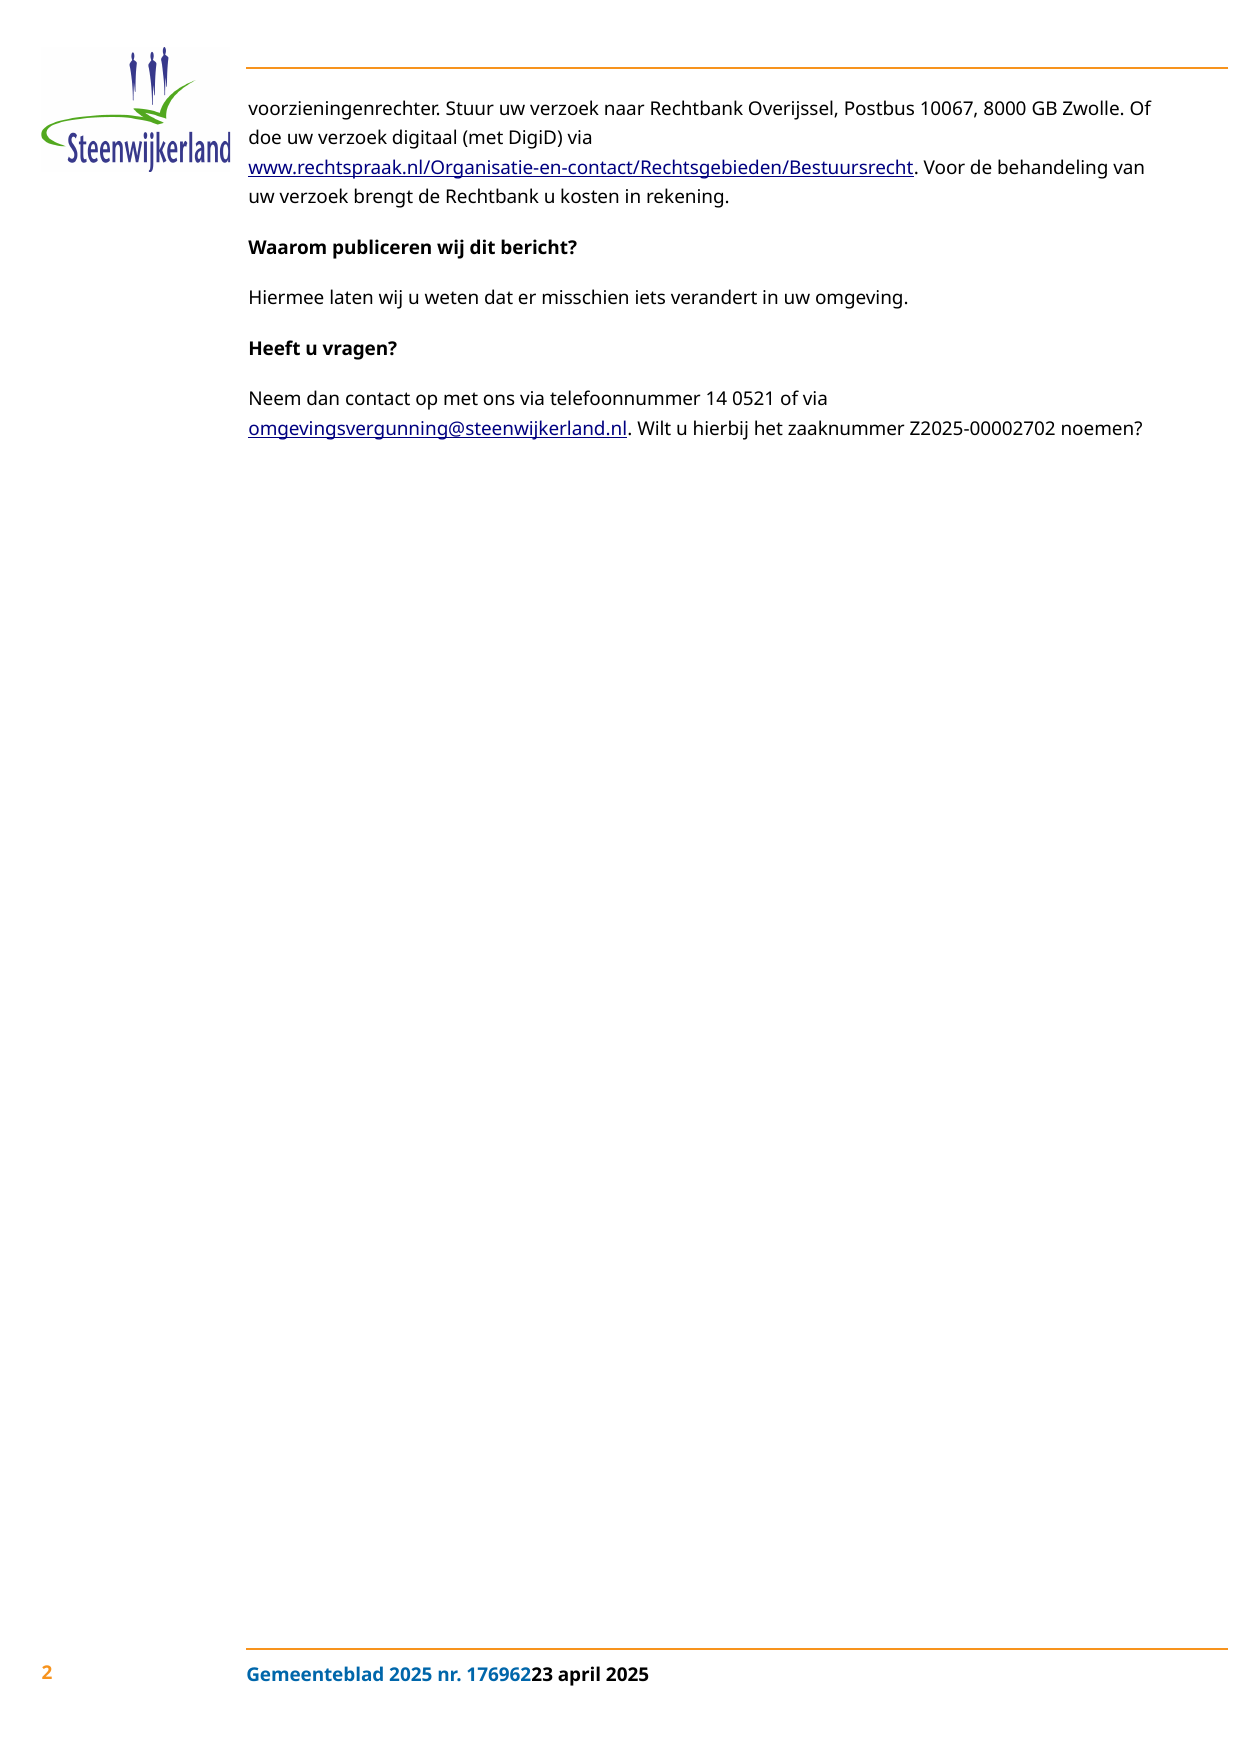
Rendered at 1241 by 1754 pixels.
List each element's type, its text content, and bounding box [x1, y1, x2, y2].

text voorzieningenrechter. Stuur uw verzoek naar Rechtbank Overijssel, Postbus 10067, 8000 GB Zwolle. Of doe uw verzoek digitaal (met DigiD) via www.rechtspraak.nl/Organisatie-en-contact/Rechtsgebieden/Bestuursrecht. Voor de behandeling van uw verzoek brengt de Rechtbank u kosten in rekening. [248, 95, 1152, 209]
picture [41, 47, 231, 172]
text Waarom publiceren wij dit bericht? [248, 234, 1152, 260]
text Hiermee laten wij u weten dat er misschien iets verandert in uw omgeving. [248, 284, 1152, 310]
text Neem dan contact op met ons via telefoonnummer 14 0521 of via omgevingsvergunning@steenwijkerland.nl. Wilt u hierbij het zaaknummer Z2025-00002702 noemen? [248, 385, 1152, 441]
text Heeft u vragen? [248, 335, 1152, 361]
